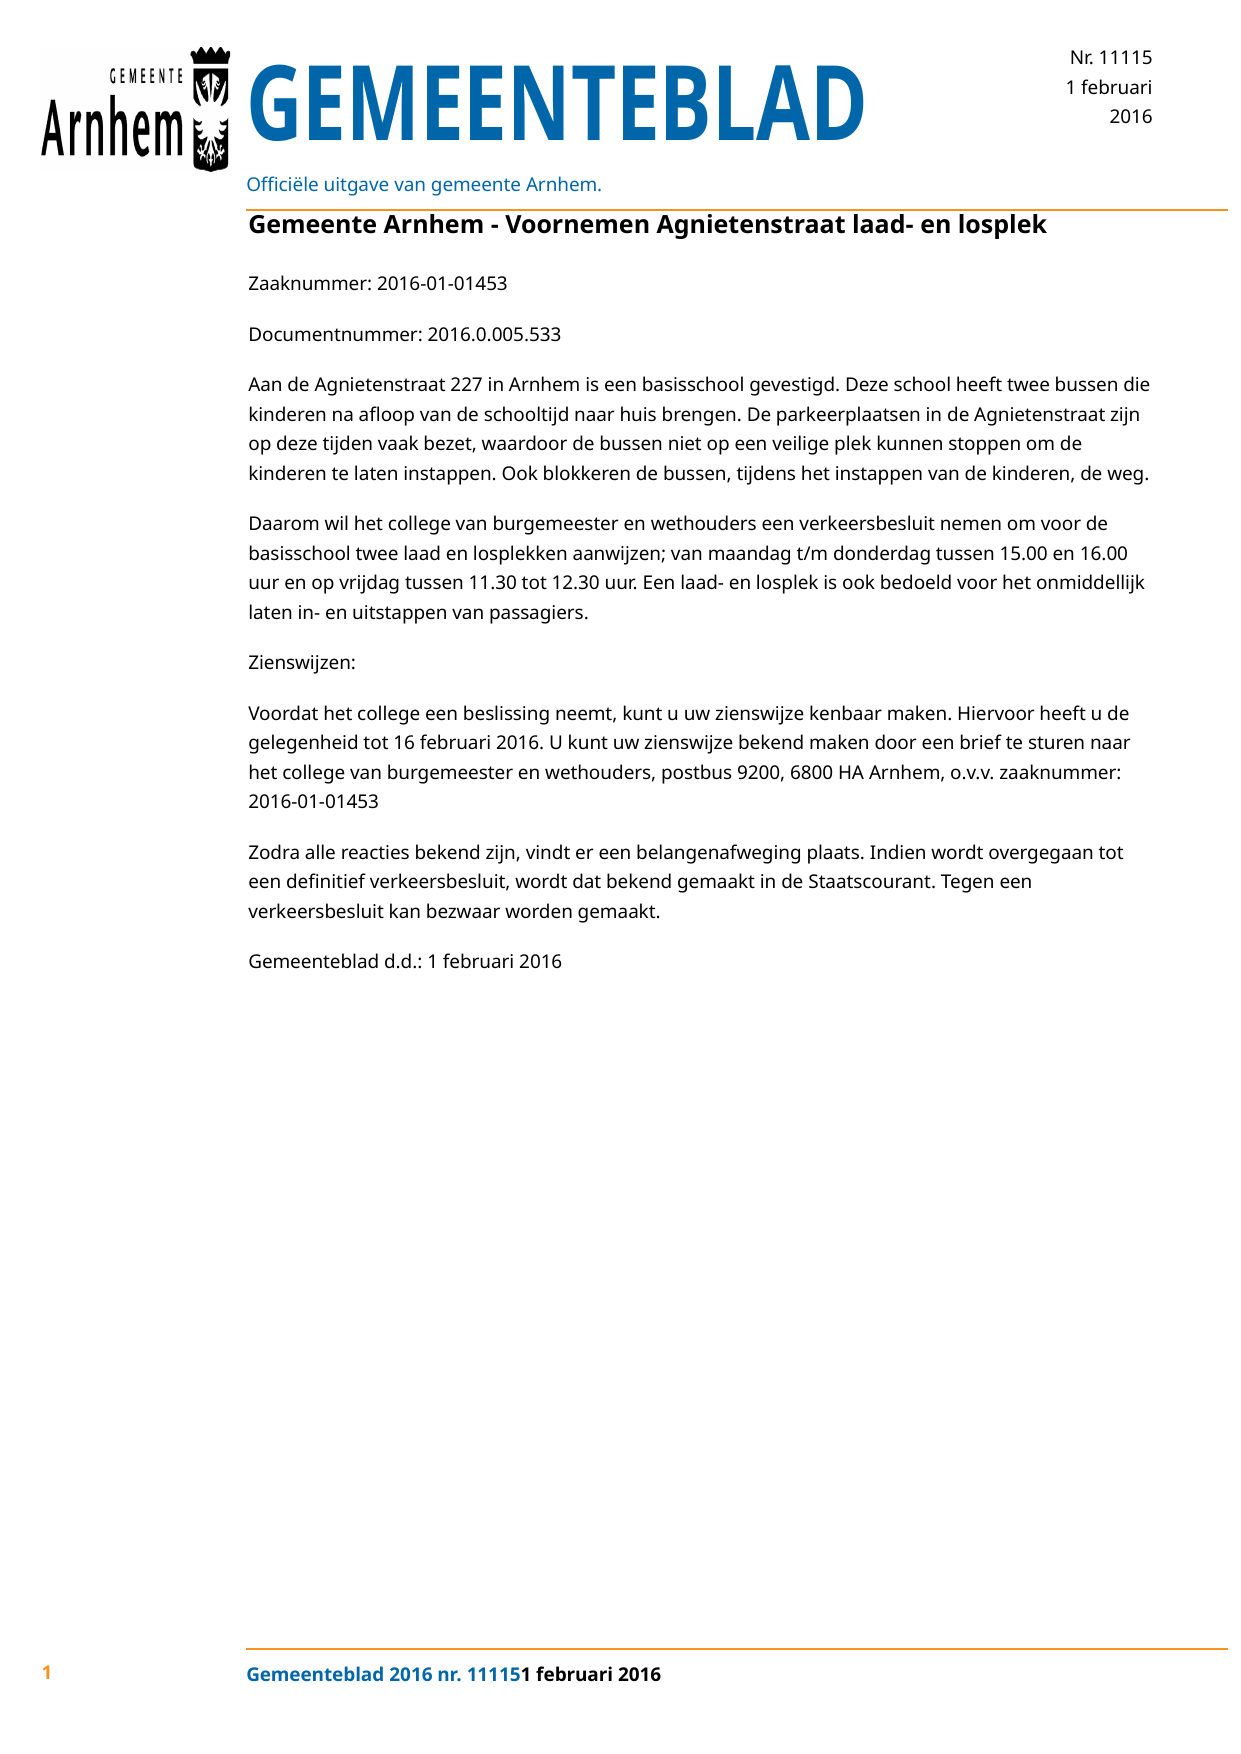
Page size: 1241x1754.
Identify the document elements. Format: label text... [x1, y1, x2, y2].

text Gemeente Arnhem - Voornemen Agnietenstraat laad- en losplek [248, 211, 1152, 241]
text Documentnummer: 2016.0.005.533 [248, 321, 1152, 346]
picture [41, 47, 231, 172]
text Zienswijzen: [248, 649, 1152, 675]
text Zodra alle reacties bekend zijn, vindt er een belangenafweging plaats. Indien wordt overgegaan tot een definitief verkeersbesluit, wordt dat bekend gemaakt in de Staatscourant. Tegen een verkeersbesluit kan bezwaar worden gemaakt. [248, 839, 1152, 924]
text Gemeenteblad d.d.: 1 februari 2016 [248, 949, 1152, 974]
text Voordat het college een beslissing neemt, kunt u uw zienswijze kenbaar maken. Hiervoor heeft u de gelegenheid tot 16 februari 2016. U kunt uw zienswijze bekend maken door een brief te sturen naar het college van burgemeester en wethouders, postbus 9200, 6800 HA Arnhem, o.v.v. zaaknummer: 2016-01-01453 [248, 700, 1152, 814]
text Zaaknummer: 2016-01-01453 [248, 270, 1152, 296]
text Aan de Agnietenstraat 227 in Arnhem is een basisschool gevestigd. Deze school heeft twee bussen die kinderen na afloop van de schooltijd naar huis brengen. De parkeerplaatsen in de Agnietenstraat zijn op deze tijden vaak bezet, waardoor de bussen niet op een veilige plek kunnen stoppen om de kinderen te laten instappen. Ook blokkeren de bussen, tijdens het instappen van de kinderen, de weg. [248, 371, 1152, 486]
text Daarom wil het college van burgemeester en wethouders een verkeersbesluit nemen om voor de basisschool twee laad en losplekken aanwijzen; van maandag t/m donderdag tussen 15.00 en 16.00 uur en op vrijdag tussen 11.30 tot 12.30 uur. Een laad- en losplek is ook bedoeld voor het onmiddellijk laten in- en uitstappen van passagiers. [248, 510, 1152, 625]
